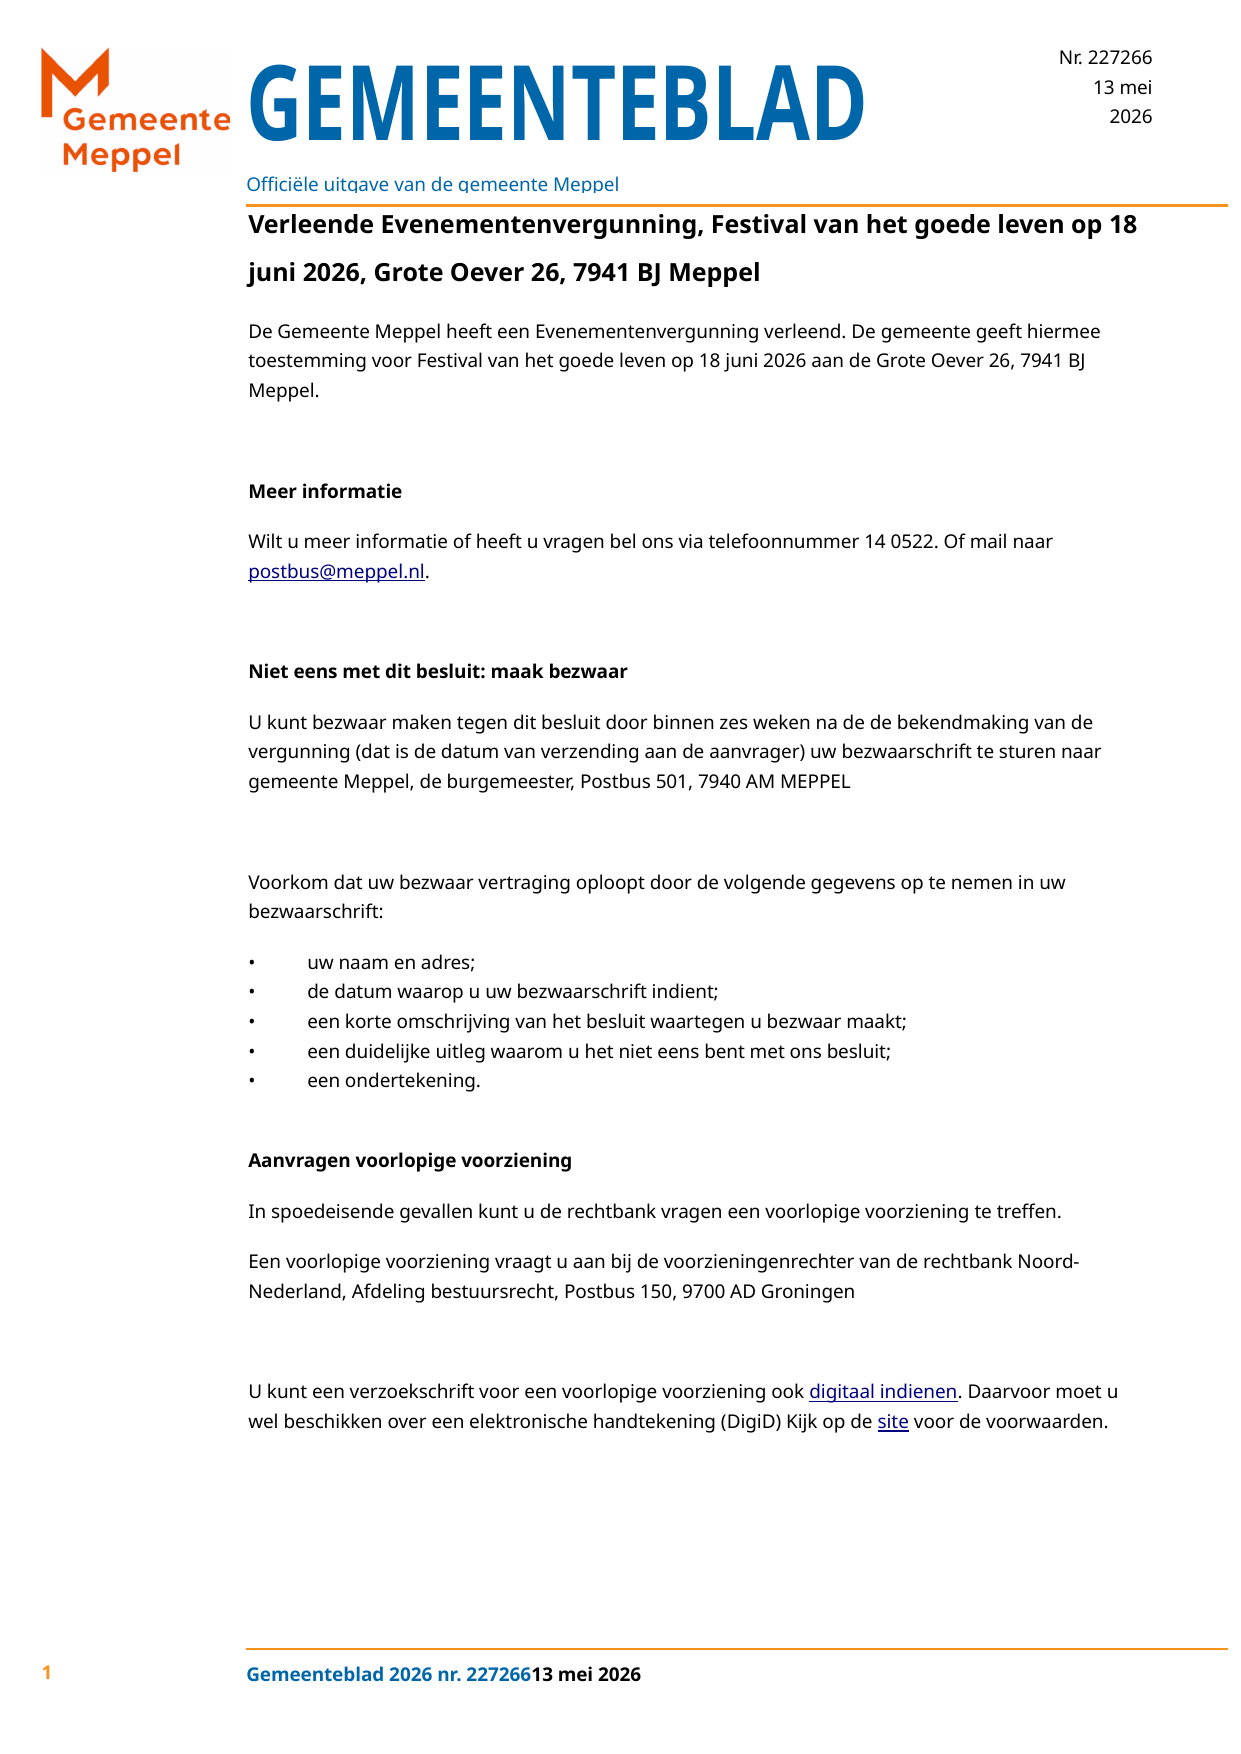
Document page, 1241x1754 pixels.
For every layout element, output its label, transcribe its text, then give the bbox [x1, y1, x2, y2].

list uw naam en adres; [248, 949, 1152, 975]
list een duidelijke uitleg waarom u het niet eens bent met ons besluit; [248, 1038, 1152, 1064]
text Aanvragen voorlopige voorziening [248, 1147, 1152, 1173]
text Wilt u meer informatie of heeft u vragen bel ons via telefoonnummer 14 0522. Of mail naar postbus@meppel.nl. [248, 528, 1152, 584]
text De Gemeente Meppel heeft een Evenementenvergunning verleend. De gemeente geeft hiermee toestemming voor Festival van het goede leven op 18 juni 2026 aan de Grote Oever 26, 7941 BJ Meppel. [248, 318, 1152, 403]
text Verleende Evenementenvergunning, Festival van het goede leven op 18 juni 2026, Grote Oever 26, 7941 BJ Meppel [248, 207, 1152, 288]
text U kunt een verzoekschrift voor een voorlopige voorziening ook digitaal indienen. Daarvoor moet u wel beschikken over een elektronische handtekening (DigiD) Kijk op de site voor de voorwaarden. [248, 1379, 1152, 1434]
list een korte omschrijving van het besluit waartegen u bezwaar maakt; [248, 1008, 1152, 1034]
text Niet eens met dit besluit: maak bezwaar [248, 659, 1152, 684]
list een ondertekening. [248, 1067, 1152, 1093]
text Meer informatie [248, 478, 1152, 504]
text Voorkom dat uw bezwaar vertraging oploopt door de volgende gegevens op te nemen in uw bezwaarschrift: [248, 869, 1152, 924]
text U kunt bezwaar maken tegen dit besluit door binnen zes weken na de de bekendmaking van de vergunning (dat is de datum van verzending aan de aanvrager) uw bezwaarschrift te sturen naar gemeente Meppel, de burgemeester, Postbus 501, 7940 AM MEPPEL [248, 709, 1152, 794]
text Een voorlopige voorziening vraagt u aan bij de voorzieningenrechter van de rechtbank Noord-Nederland, Afdeling bestuursrecht, Postbus 150, 9700 AD Groningen [248, 1248, 1152, 1304]
list de datum waarop u uw bezwaarschrift indient; [248, 979, 1152, 1004]
picture [41, 47, 231, 172]
text In spoedeisende gevallen kunt u de rechtbank vragen een voorlopige voorziening te treffen. [248, 1198, 1152, 1224]
